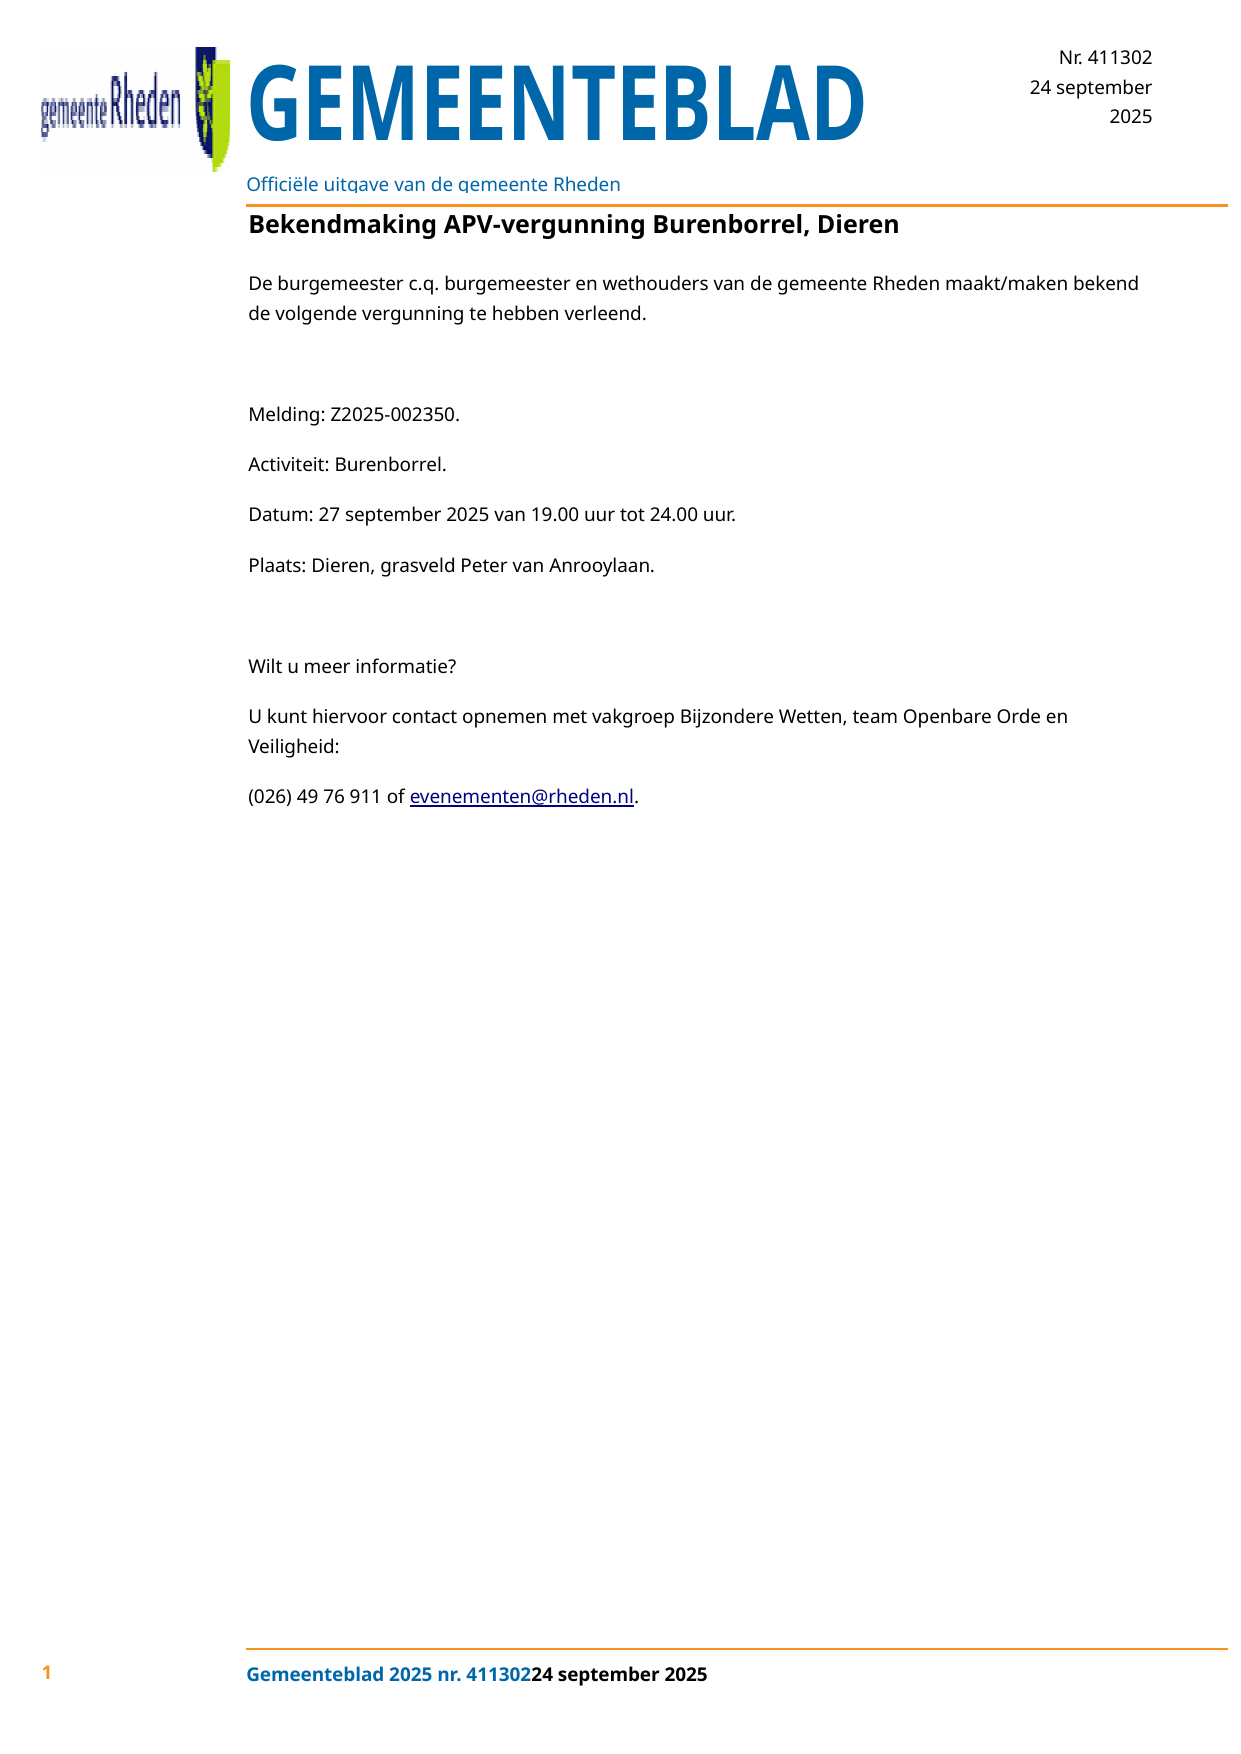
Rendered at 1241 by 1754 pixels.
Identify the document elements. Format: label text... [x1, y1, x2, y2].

text U kunt hiervoor contact opnemen met vakgroep Bijzondere Wetten, team Openbare Orde en Veiligheid: [248, 703, 1152, 758]
text Plaats: Dieren, grasveld Peter van Anrooylaan. [248, 552, 1152, 578]
text Melding: Z2025-002350. [248, 401, 1152, 426]
text Wilt u meer informatie? [248, 653, 1152, 678]
text De burgemeester c.q. burgemeester en wethouders van de gemeente Rheden maakt/maken bekend de volgende vergunning te hebben verleend. [248, 270, 1152, 326]
text Datum: 27 september 2025 van 19.00 uur tot 24.00 uur. [248, 502, 1152, 527]
picture [41, 47, 231, 172]
text (026) 49 76 911 of evenementen@rheden.nl. [248, 783, 1152, 809]
text Bekendmaking APV-vergunning Burenborrel, Dieren [248, 207, 1152, 241]
text Activiteit: Burenborrel. [248, 451, 1152, 477]
